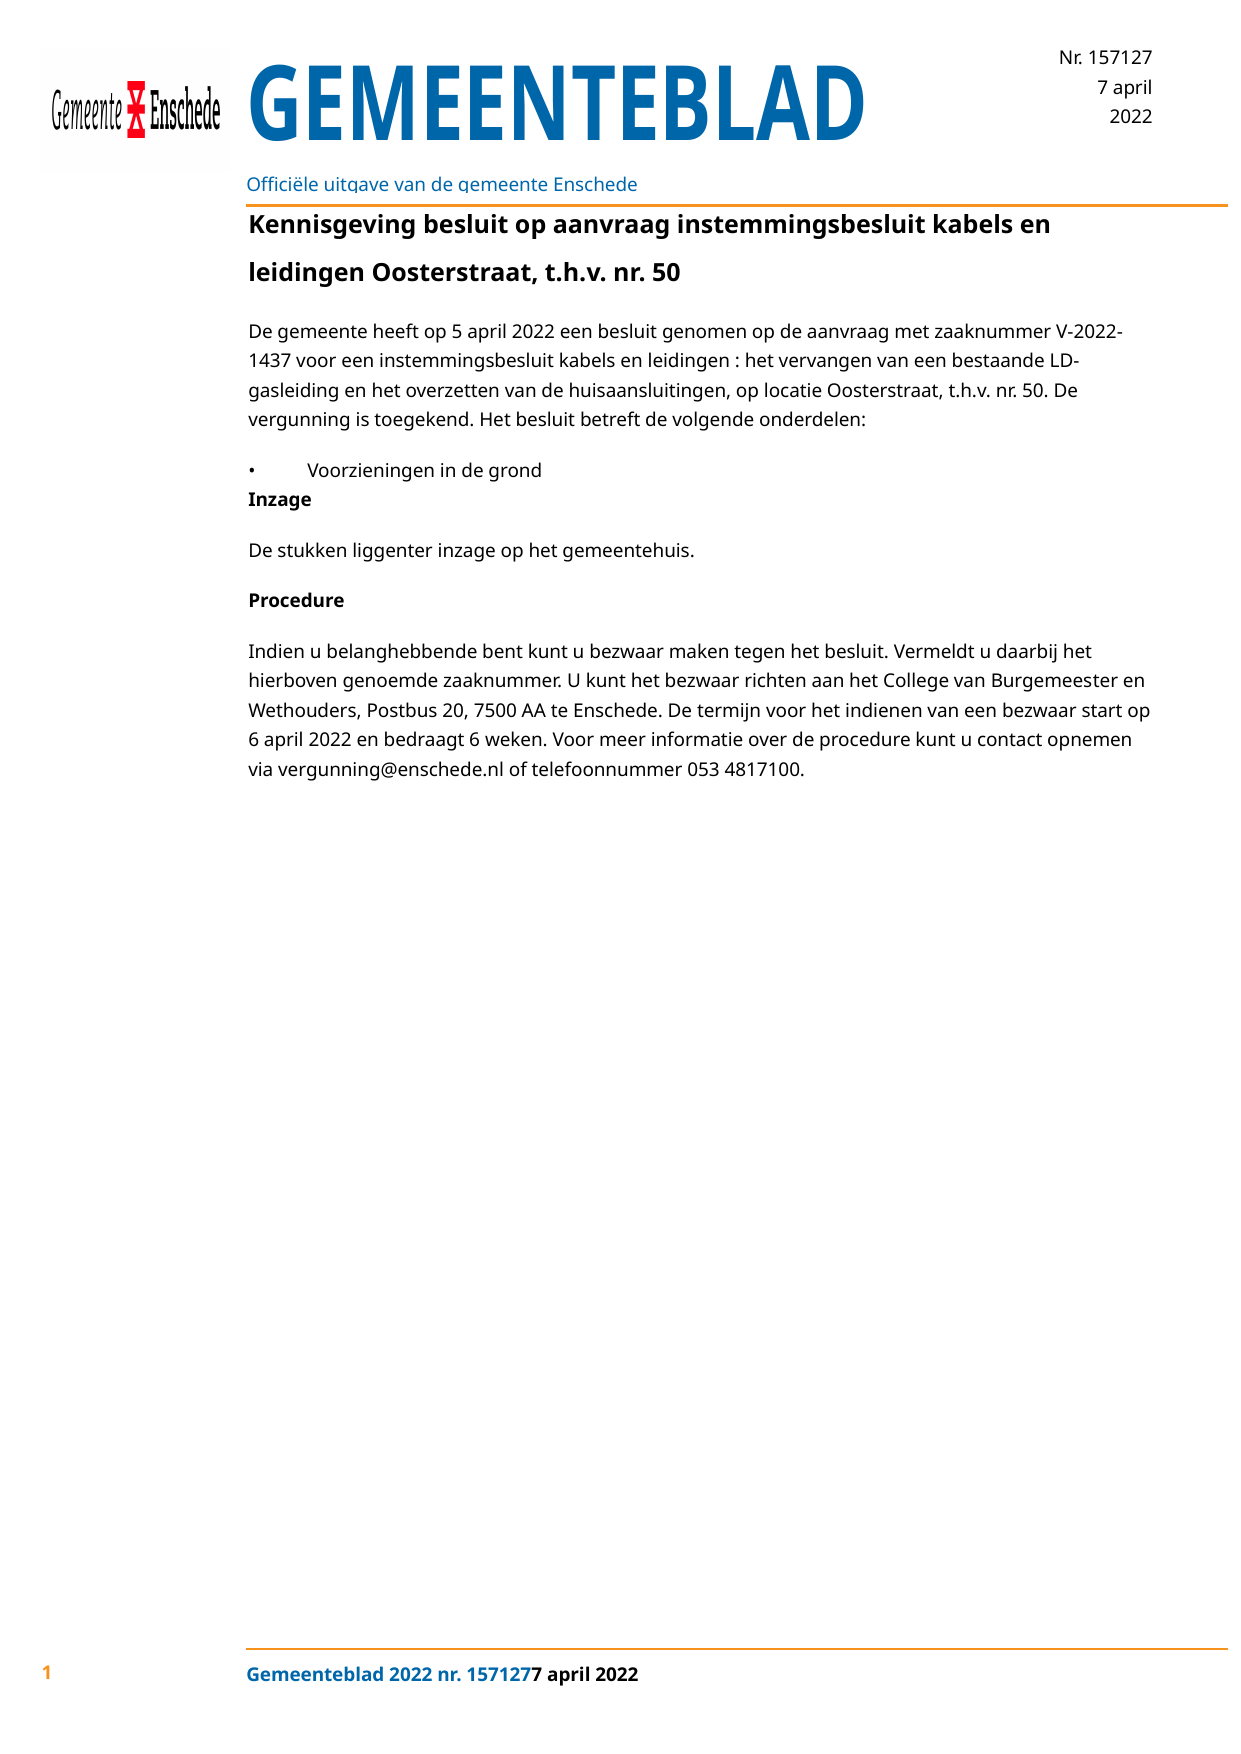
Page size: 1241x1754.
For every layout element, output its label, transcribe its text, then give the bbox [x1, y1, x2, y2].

text Indien u belanghebbende bent kunt u bezwaar maken tegen het besluit. Vermeldt u daarbij het hierboven genoemde zaaknummer. U kunt het bezwaar richten aan het College van Burgemees­ter en Wethouders, Postbus 20, 7500 AA te Enschede. De termijn voor het indienen van een bezwaar start op 6 april 2022 en bedraagt 6 weken. Voor meer informatie over de procedure kunt u contact opnemen via vergunning@enschede.nl of telefoonnummer 053 4817100. [248, 638, 1152, 782]
list Voorzieningen in de grond [248, 457, 1152, 483]
text De gemeente heeft op 5 april 2022 een besluit genomen op de aanvraag met zaaknummer V-2022-1437 voor een instemmingsbesluit kabels en leidingen : het vervangen van een bestaande LD-gasleiding en het overzetten van de huisaansluitingen, op locatie Oosterstraat, t.h.v. nr. 50. De vergunning is toegekend. Het besluit betreft de volgende onderdelen: [248, 318, 1152, 432]
picture [41, 47, 231, 172]
text Procedure [248, 587, 1152, 613]
text Inzage [248, 487, 1152, 512]
text De stukken liggenter inzage op het gemeentehuis. [248, 537, 1152, 563]
text Kennisgeving besluit op aanvraag instemmingsbesluit kabels en leidingen Oosterstraat, t.h.v. nr. 50 [248, 207, 1152, 288]
